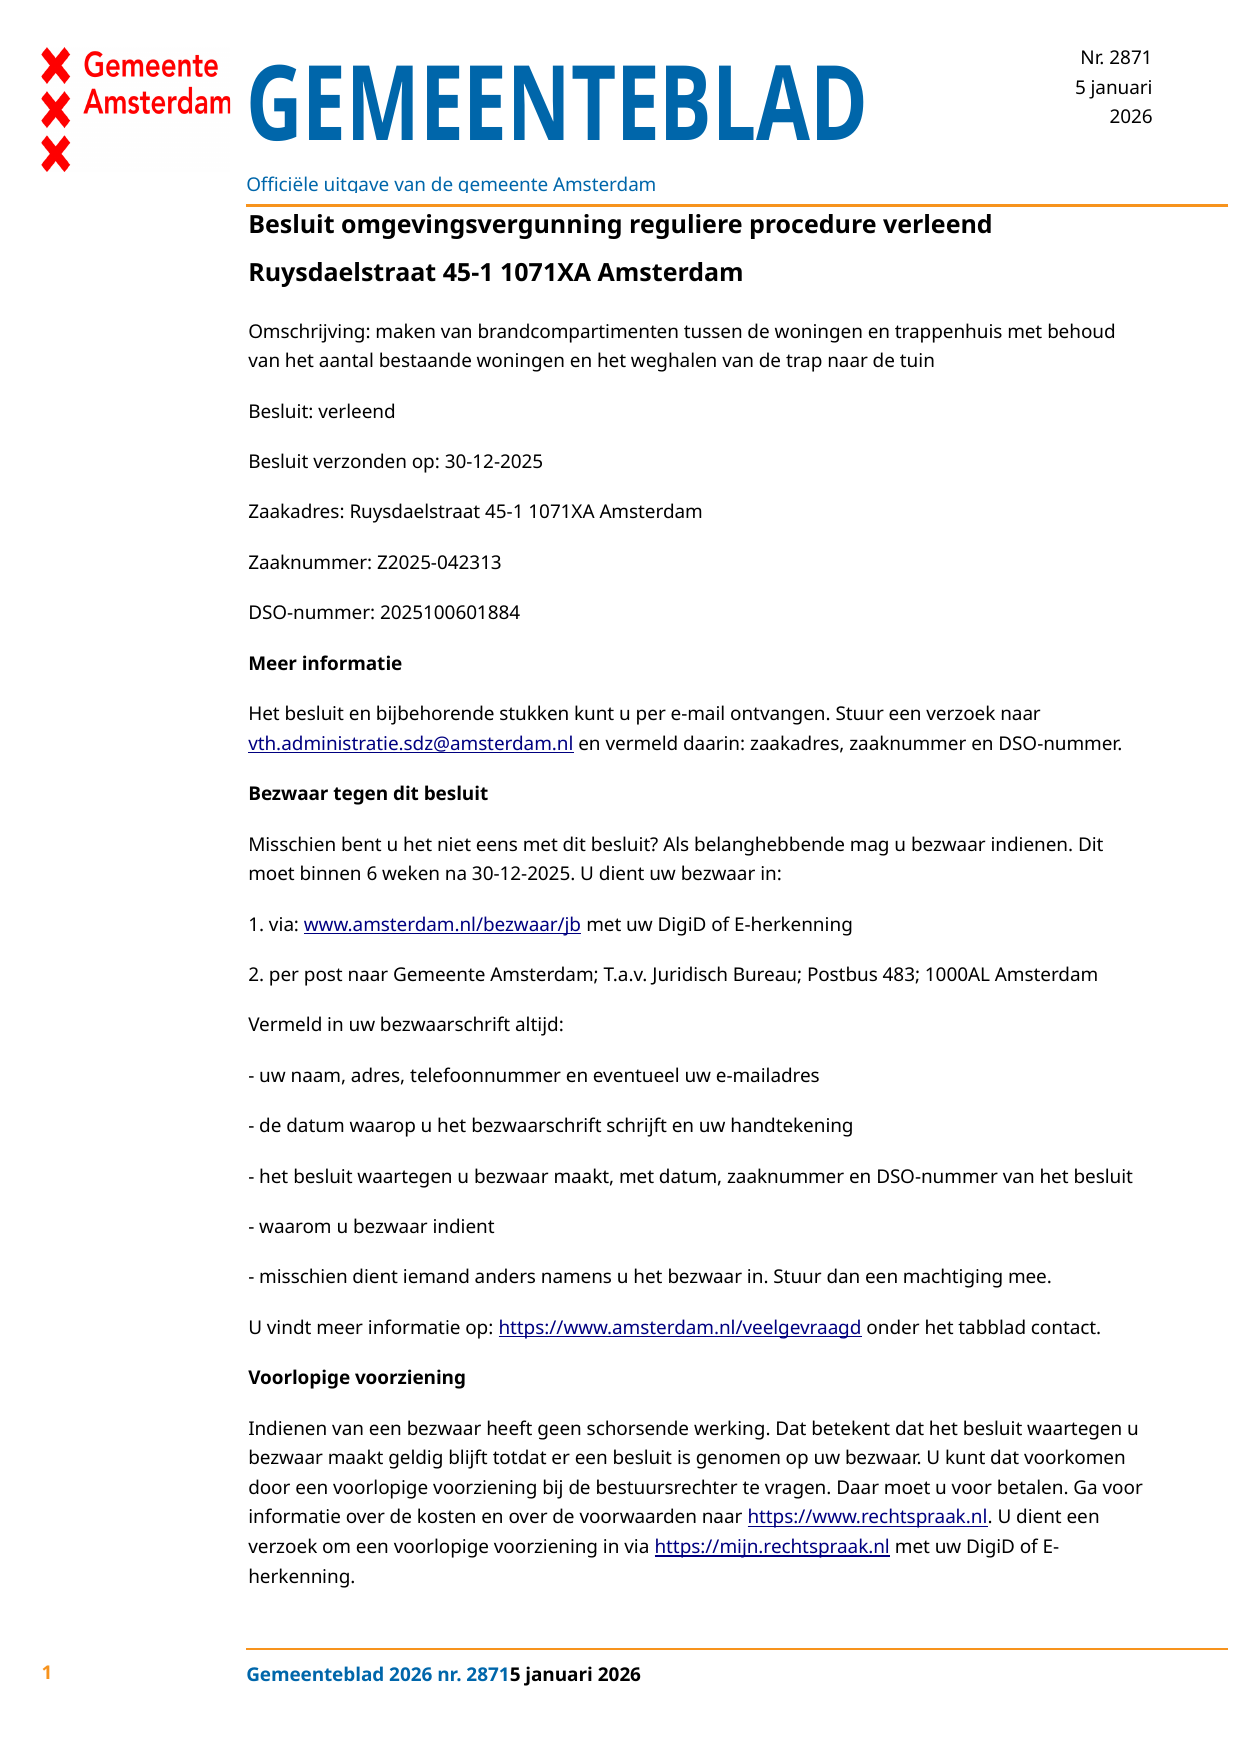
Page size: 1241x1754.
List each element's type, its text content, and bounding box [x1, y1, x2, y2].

text Zaakadres: Ruysdaelstraat 45-1 1071XA Amsterdam [248, 499, 1152, 524]
text Zaaknummer: Z2025-042313 [248, 549, 1152, 575]
text - waarom u bezwaar indient [248, 1213, 1152, 1239]
text Besluit: verleend [248, 398, 1152, 424]
text DSO-nummer: 2025100601884 [248, 599, 1152, 625]
text Bezwaar tegen dit besluit [248, 780, 1152, 806]
text Voorlopige voorziening [248, 1364, 1152, 1390]
text - misschien dient iemand anders namens u het bezwaar in. Stuur dan een machtiging mee. [248, 1264, 1152, 1289]
text Vermeld in uw bezwaarschrift altijd: [248, 1012, 1152, 1037]
text 1. via: www.amsterdam.nl/bezwaar/jb met uw DigiD of E-herkenning [248, 911, 1152, 937]
text Het besluit en bijbehorende stukken kunt u per e-mail ontvangen. Stuur een verzoek naar vth.administratie.sdz@amsterdam.nl en vermeld daarin: zaakadres, zaaknummer en DSO-nummer. [248, 700, 1152, 756]
picture [41, 47, 231, 172]
text - de datum waarop u het bezwaarschrift schrijft en uw handtekening [248, 1112, 1152, 1138]
text Meer informatie [248, 650, 1152, 676]
text Misschien bent u het niet eens met dit besluit? Als belanghebbende mag u bezwaar indienen. Dit moet binnen 6 weken na 30-12-2025. U dient uw bezwaar in: [248, 831, 1152, 886]
text 2. per post naar Gemeente Amsterdam; T.a.v. Juridisch Bureau; Postbus 483; 1000AL Amsterdam [248, 961, 1152, 987]
text - uw naam, adres, telefoonnummer en eventueel uw e-mailadres [248, 1062, 1152, 1088]
text Besluit omgevingsvergunning reguliere procedure verleend Ruysdaelstraat 45-1 1071XA Amsterdam [248, 207, 1152, 288]
text - het besluit waartegen u bezwaar maakt, met datum, zaaknummer en DSO-nummer van het besluit [248, 1163, 1152, 1189]
text Besluit verzonden op: 30-12-2025 [248, 448, 1152, 474]
text Omschrijving: maken van brandcompartimenten tussen de woningen en trappenhuis met behoud van het aantal bestaande woningen en het weghalen van de trap naar de tuin [248, 318, 1152, 373]
text U vindt meer informatie op: https://www.amsterdam.nl/veelgevraagd onder het tabblad contact. [248, 1314, 1152, 1340]
text Indienen van een bezwaar heeft geen schorsende werking. Dat betekent dat het besluit waartegen u bezwaar maakt geldig blijft totdat er een besluit is genomen op uw bezwaar. U kunt dat voorkomen door een voorlopige voorziening bij de bestuursrechter te vragen. Daar moet u voor betalen. Ga voor informatie over de kosten en over de voorwaarden naar https://www.rechtspraak.nl. U dient een verzoek om een voorlopige voorziening in via https://mijn.rechtspraak.nl met uw DigiD of E-herkenning. [248, 1415, 1152, 1589]
